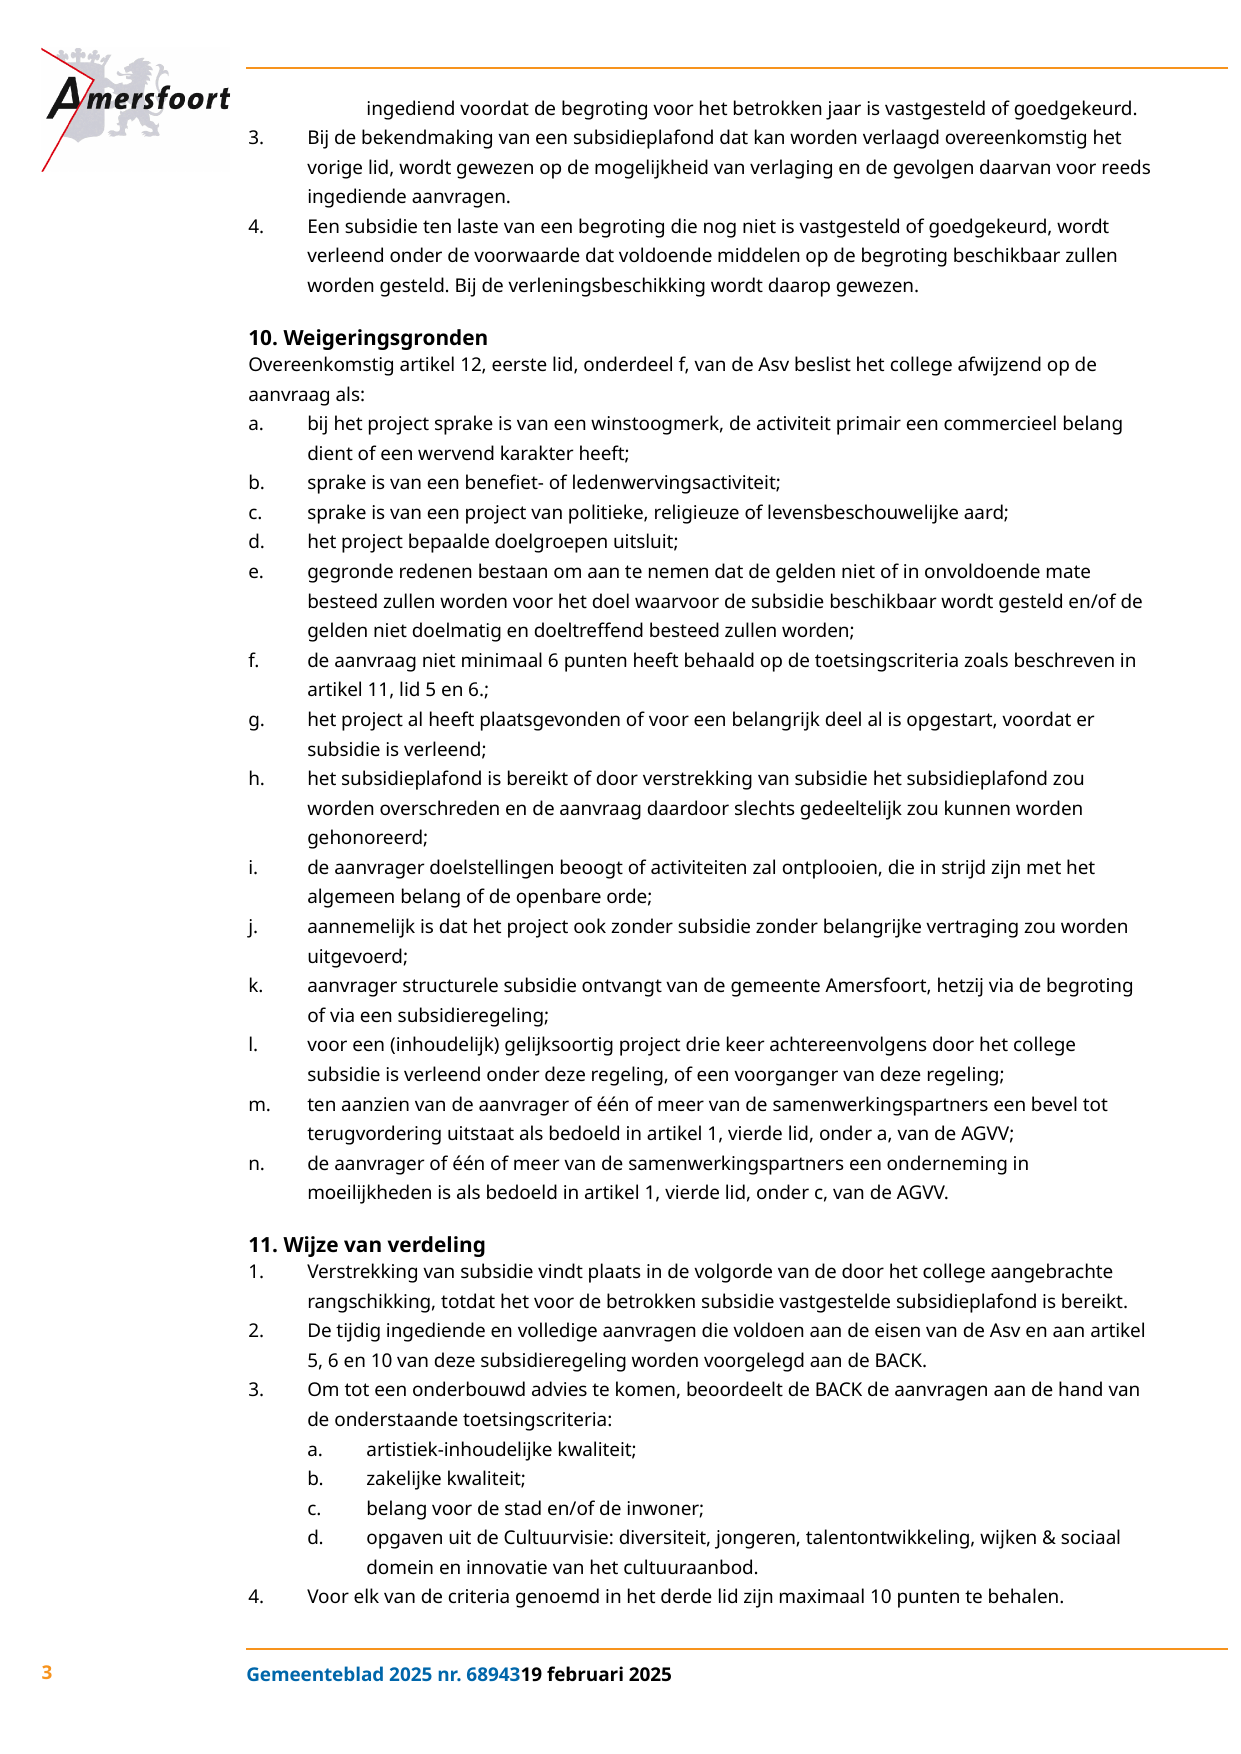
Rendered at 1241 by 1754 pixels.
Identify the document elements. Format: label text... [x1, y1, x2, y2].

list Om tot een onderbouwd advies te komen, beoordeelt de BACK de aanvragen aan de hand van de onderstaande toetsingscriteria: [248, 1377, 1152, 1432]
list gegronde redenen bestaan om aan te nemen dat de gelden niet of in onvoldoende mate besteed zullen worden voor het doel waarvoor de subsidie beschikbaar wordt gesteld en/of de gelden niet doelmatig en doeltreffend besteed zullen worden; [248, 558, 1152, 643]
list Bij de bekendmaking van een subsidieplafond dat kan worden verlaagd overeenkomstig het vorige lid, wordt gewezen op de mogelijkheid van verlaging en de gevolgen daarvan voor reeds ingediende aanvragen. [248, 124, 1152, 209]
list de aanvraag niet minimaal 6 punten heeft behaald op de toetsingscriteria zoals beschreven in artikel 11, lid 5 en 6.; [248, 647, 1152, 702]
list De tijdig ingediende en volledige aanvragen die voldoen aan de eisen van de Asv en aan artikel 5, 6 en 10 van deze subsidieregeling worden voorgelegd aan de BACK. [248, 1317, 1152, 1373]
list Een subsidie ten laste van een begroting die nog niet is vastgesteld of goedgekeurd, wordt verleend onder de voorwaarde dat voldoende middelen op de begroting beschikbaar zullen worden gesteld. Bij de verleningsbeschikking wordt daarop gewezen. [248, 213, 1152, 298]
list zakelijke kwaliteit; [307, 1465, 1152, 1491]
list opgaven uit de Cultuurvisie: diversiteit, jongeren, talentontwikkeling, wijken & sociaal domein en innovatie van het cultuuraanbod. [307, 1524, 1152, 1580]
list sprake is van een project van politieke, religieuze of levensbeschouwelijke aard; [248, 499, 1152, 525]
list aanvrager structurele subsidie ontvangt van de gemeente Amersfoort, hetzij via de begroting of via een subsidieregeling; [248, 972, 1152, 1028]
list Voor elk van de criteria genoemd in het derde lid zijn maximaal 10 punten te behalen. [248, 1584, 1152, 1609]
list aannemelijk is dat het project ook zonder subsidie zonder belangrijke vertraging zou worden uitgevoerd; [248, 913, 1152, 968]
list belang voor de stad en/of de inwoner; [307, 1495, 1152, 1521]
list het subsidieplafond is bereikt of door verstrekking van subsidie het subsidieplafond zou worden overschreden en de aanvraag daardoor slechts gedeeltelijk zou kunnen worden gehonoreerd; [248, 765, 1152, 850]
list voor een (inhoudelijk) gelijksoortig project drie keer achtereenvolgens door het college subsidie is verleend onder deze regeling, of een voorganger van deze regeling; [248, 1032, 1152, 1087]
list artistiek-inhoudelijke kwaliteit; [307, 1436, 1152, 1462]
list de aanvrager doelstellingen beoogt of activiteiten zal ontplooien, die in strijd zijn met het algemeen belang of de openbare orde; [248, 854, 1152, 909]
text 10. Weigeringsgronden [248, 323, 1152, 351]
list het project bepaalde doelgroepen uitsluit; [248, 529, 1152, 554]
list bij het project sprake is van een winstoogmerk, de activiteit primair een commercieel belang dient of een wervend karakter heeft; [248, 410, 1152, 466]
text 11. Wijze van verdeling [248, 1230, 1152, 1258]
list het project al heeft plaatsgevonden of voor een belangrijk deel al is opgestart, voordat er subsidie is verleend; [248, 706, 1152, 761]
text Overeenkomstig artikel 12, eerste lid, onderdeel f, van de Asv beslist het college afwijzend op de aanvraag als: [248, 351, 1152, 406]
list de aanvrager of één of meer van de samenwerkingspartners een onderneming in moeilijkheden is als bedoeld in artikel 1, vierde lid, onder c, van de AGVV. [248, 1150, 1152, 1205]
picture [41, 47, 231, 172]
list ten aanzien van de aanvrager of één of meer van de samenwerkingspartners een bevel tot terugvordering uitstaat als bedoeld in artikel 1, vierde lid, onder a, van de AGVV; [248, 1091, 1152, 1146]
list Verstrekking van subsidie vindt plaats in de volgorde van de door het college aangebrachte rangschikking, totdat het voor de betrokken subsidie vastgestelde subsidieplafond is bereikt. [248, 1258, 1152, 1314]
list sprake is van een benefiet- of ledenwervingsactiviteit; [248, 469, 1152, 495]
list ingediend voordat de begroting voor het betrokken jaar is vastgesteld of goedgekeurd. [307, 95, 1152, 121]
